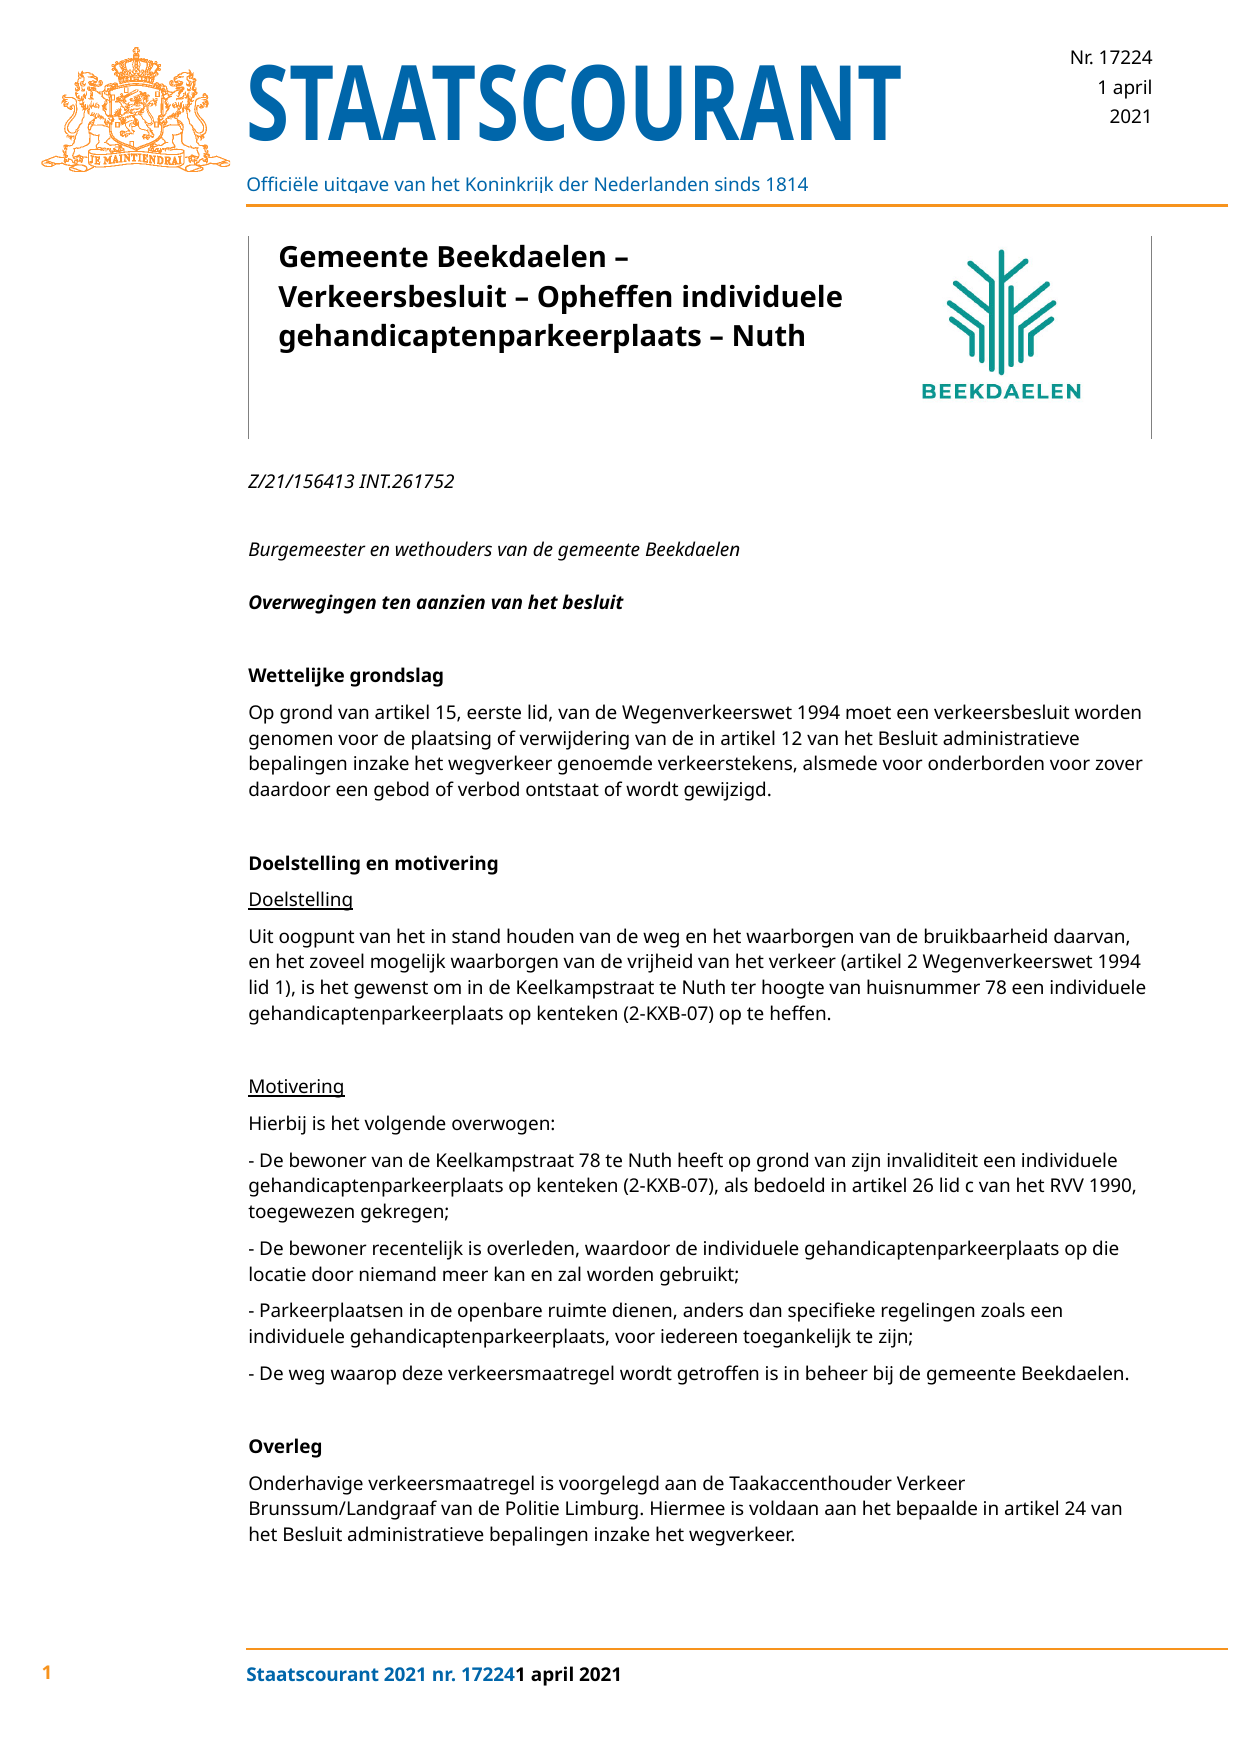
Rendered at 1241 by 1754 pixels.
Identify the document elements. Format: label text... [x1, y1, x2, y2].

picture [41, 47, 231, 172]
text Overleg [248, 1433, 1152, 1459]
text Wettelijke grondslag [248, 662, 1152, 688]
text Burgemeester en wethouders van de gemeente Beekdaelen [248, 536, 1152, 562]
text Doelstelling en motivering [248, 850, 1152, 875]
text Motivering [248, 1073, 1152, 1099]
table_header Gemeente Beekdaelen – Verkeersbesluit – Opheffen individuele gehandicaptenparkeerplaats – Nuth [249, 236, 850, 439]
text Uit oogpunt van het in stand houden van de weg en het waarborgen van de bruikbaarheid daarvan, en het zoveel mogelijk waarborgen van de vrijheid van het verkeer (artikel 2 Wegenverkeerswet 1994 lid 1), is het gewenst om in de Keelkampstraat te Nuth ter hoogte van huisnummer 78 een individuele gehandicaptenparkeerplaats op kenteken (2-KXB-07) op te heffen. [248, 923, 1152, 1026]
text Z/21/156413 INT.261752 [248, 469, 1152, 494]
text Overwegingen ten aanzien van het besluit [248, 589, 1152, 615]
text Onderhavige verkeersmaatregel is voorgelegd aan de Taakaccenthouder Verkeer Brunssum/Landgraaf van de Politie Limburg. Hiermee is voldaan aan het bepaalde in artikel 24 van het Besluit administratieve bepalingen inzake het wegverkeer. [248, 1470, 1152, 1547]
table_header [850, 236, 912, 413]
table_header [850, 414, 1151, 439]
table_header [1090, 236, 1151, 413]
text - Parkeerplaatsen in de openbare ruimte dienen, anders dan specifieke regelingen zoals een individuele gehandicaptenparkeerplaats, voor iedereen toegankelijk te zijn; [248, 1297, 1152, 1349]
text Doelstelling [248, 886, 1152, 912]
text - De weg waarop deze verkeersmaatregel wordt getroffen is in beheer bij de gemeente Beekdaelen. [248, 1360, 1152, 1386]
text - De bewoner van de Keelkampstraat 78 te Nuth heeft op grond van zijn invaliditeit een individuele gehandicaptenparkeerplaats op kenteken (2-KXB-07), als bedoeld in artikel 26 lid c van het RVV 1990, toegewezen gekregen; [248, 1147, 1152, 1224]
picture [912, 236, 1090, 414]
text - De bewoner recentelijk is overleden, waardoor de individuele gehandicaptenparkeerplaats op die locatie door niemand meer kan en zal worden gebruikt; [248, 1235, 1152, 1286]
text Hierbij is het volgende overwogen: [248, 1110, 1152, 1136]
text Op grond van artikel 15, eerste lid, van de Wegenverkeerswet 1994 moet een verkeersbesluit worden genomen voor de plaatsing of verwijdering van de in artikel 12 van het Besluit administratieve bepalingen inzake het wegverkeer genoemde verkeerstekens, alsmede voor onderborden voor zover daardoor een gebod of verbod ontstaat of wordt gewijzigd. [248, 699, 1152, 802]
